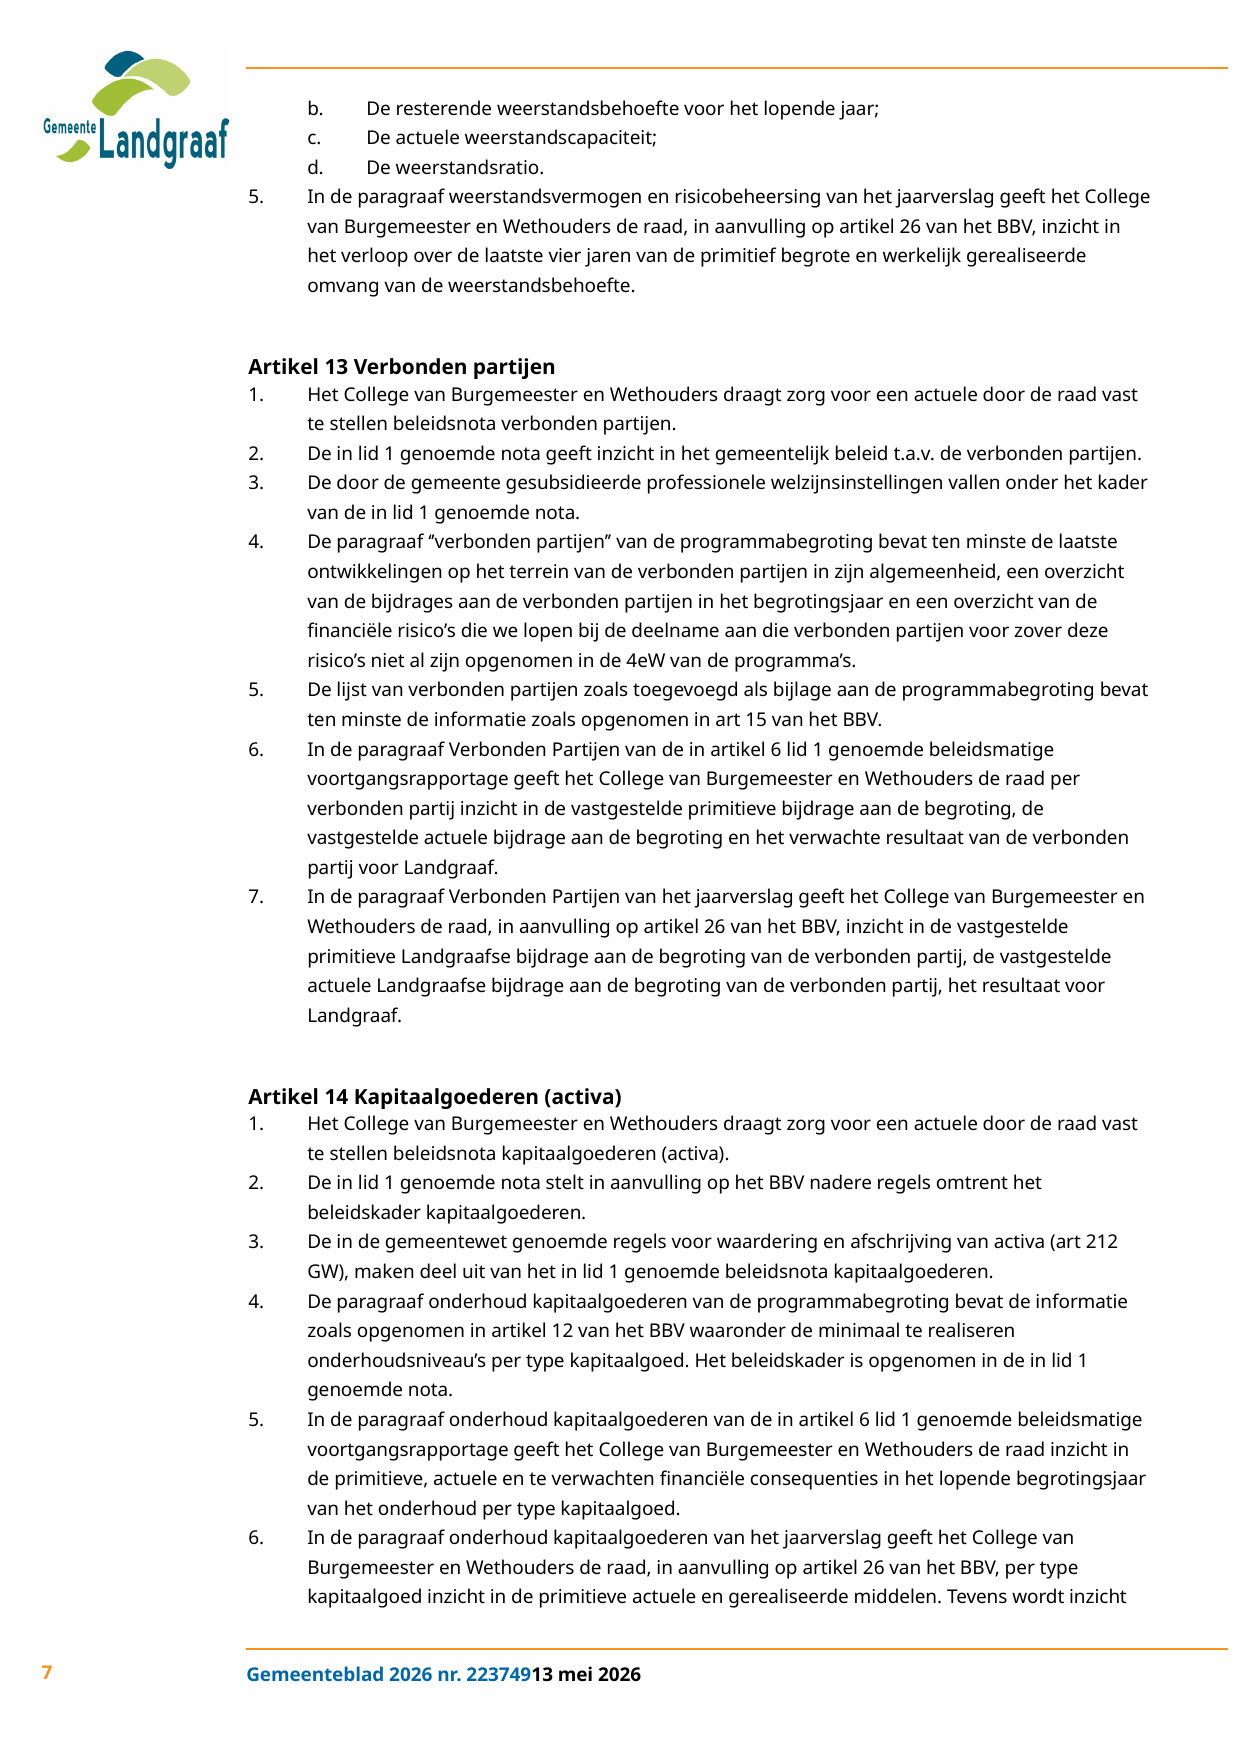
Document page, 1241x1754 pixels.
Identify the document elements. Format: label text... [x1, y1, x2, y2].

list De paragraaf onderhoud kapitaalgoederen van de programmabegroting bevat de informatie zoals opgenomen in artikel 12 van het BBV waaronder de minimaal te realiseren onderhoudsniveau’s per type kapitaalgoed. Het beleidskader is opgenomen in de in lid 1 genoemde nota. [248, 1288, 1152, 1402]
list De paragraaf ‘’verbonden partijen’’ van de programmabegroting bevat ten minste de laatste ontwikkelingen op het terrein van de verbonden partijen in zijn algemeenheid, een overzicht van de bijdrages aan de verbonden partijen in het begrotingsjaar en een overzicht van de financiële risico’s die we lopen bij de deelname aan die verbonden partijen voor zover deze risico’s niet al zijn opgenomen in de 4eW van de programma’s. [248, 529, 1152, 673]
list De door de gemeente gesubsidieerde professionele welzijnsinstellingen vallen onder het kader van de in lid 1 genoemde nota. [248, 469, 1152, 525]
list Het College van Burgemeester en Wethouders draagt zorg voor een actuele door de raad vast te stellen beleidsnota verbonden partijen. [248, 381, 1152, 436]
list In de paragraaf weerstandsvermogen en risicobeheersing van het jaarverslag geeft het College van Burgemeester en Wethouders de raad, in aanvulling op artikel 26 van het BBV, inzicht in het verloop over de laatste vier jaren van de primitief begrote en werkelijk gerealiseerde omvang van de weerstandsbehoefte. [248, 183, 1152, 298]
text Artikel 14 Kapitaalgoederen (activa) [248, 1082, 1152, 1110]
list Het College van Burgemeester en Wethouders draagt zorg voor een actuele door de raad vast te stellen beleidsnota kapitaalgoederen (activa). [248, 1110, 1152, 1166]
list De actuele weerstandscapaciteit; [307, 124, 1152, 150]
list De weerstandsratio. [307, 154, 1152, 180]
list In de paragraaf Verbonden Partijen van de in artikel 6 lid 1 genoemde beleidsmatige voortgangsrapportage geeft het College van Burgemeester en Wethouders de raad per verbonden partij inzicht in de vastgestelde primitieve bijdrage aan de begroting, de vastgestelde actuele bijdrage aan de begroting en het verwachte resultaat van de verbonden partij voor Landgraaf. [248, 736, 1152, 880]
list De in lid 1 genoemde nota stelt in aanvulling op het BBV nadere regels omtrent het beleidskader kapitaalgoederen. [248, 1169, 1152, 1225]
list De lijst van verbonden partijen zoals toegevoegd als bijlage aan de programmabegroting bevat ten minste de informatie zoals opgenomen in art 15 van het BBV. [248, 677, 1152, 732]
list In de paragraaf onderhoud kapitaalgoederen van het jaarverslag geeft het College van Burgemeester en Wethouders de raad, in aanvulling op artikel 26 van het BBV, per type kapitaalgoed inzicht in de primitieve actuele en gerealiseerde middelen. Tevens wordt inzicht [248, 1524, 1152, 1609]
picture [41, 47, 231, 172]
list In de paragraaf Verbonden Partijen van het jaarverslag geeft het College van Burgemeester en Wethouders de raad, in aanvulling op artikel 26 van het BBV, inzicht in de vastgestelde primitieve Landgraafse bijdrage aan de begroting van de verbonden partij, de vastgestelde actuele Landgraafse bijdrage aan de begroting van de verbonden partij, het resultaat voor Landgraaf. [248, 884, 1152, 1028]
list In de paragraaf onderhoud kapitaalgoederen van de in artikel 6 lid 1 genoemde beleidsmatige voortgangsrapportage geeft het College van Burgemeester en Wethouders de raad inzicht in de primitieve, actuele en te verwachten financiële consequenties in het lopende begrotingsjaar van het onderhoud per type kapitaalgoed. [248, 1406, 1152, 1521]
list De resterende weerstandsbehoefte voor het lopende jaar; [307, 95, 1152, 121]
list De in de gemeentewet genoemde regels voor waardering en afschrijving van activa (art 212 GW), maken deel uit van het in lid 1 genoemde beleidsnota kapitaalgoederen. [248, 1229, 1152, 1284]
list De in lid 1 genoemde nota geeft inzicht in het gemeentelijk beleid t.a.v. de verbonden partijen. [248, 440, 1152, 466]
text Artikel 13 Verbonden partijen [248, 352, 1152, 381]
